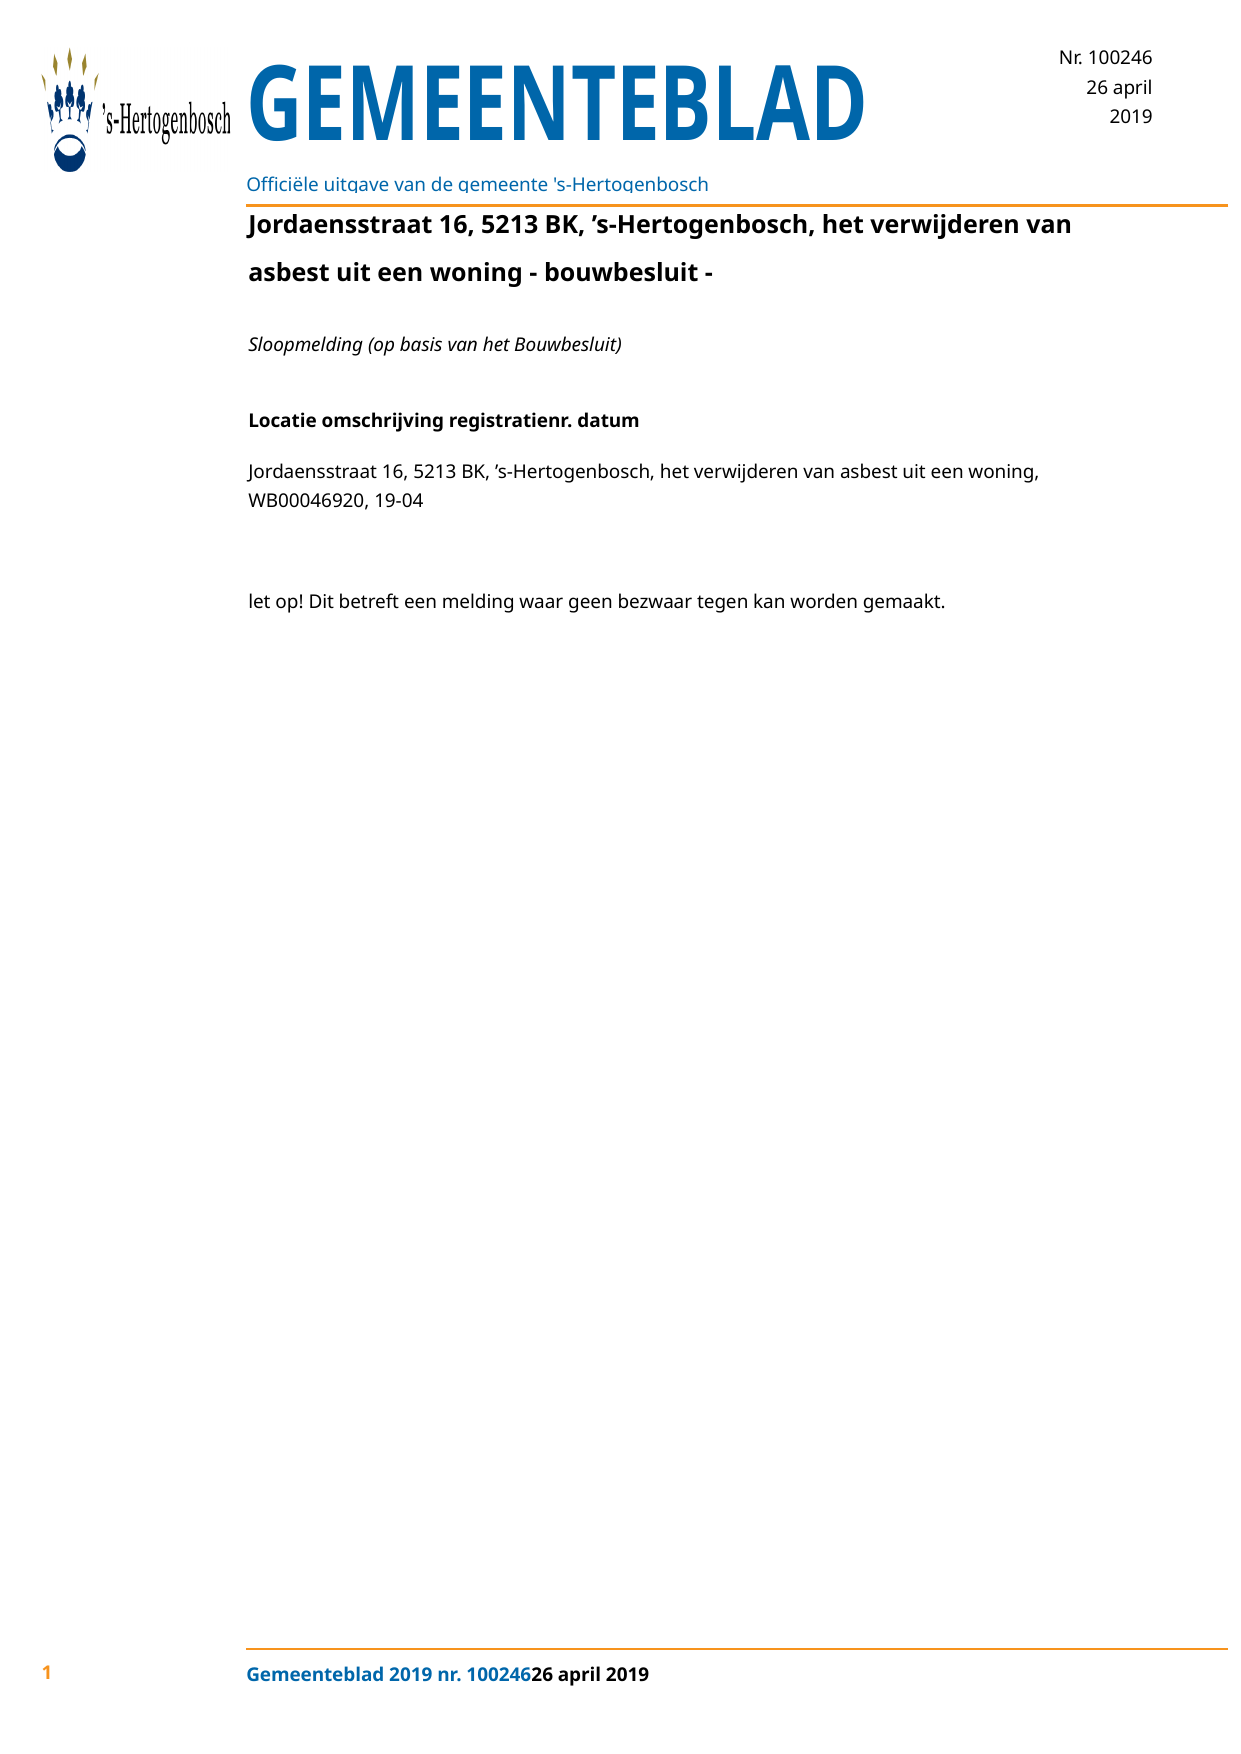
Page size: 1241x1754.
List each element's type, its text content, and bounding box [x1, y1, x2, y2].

text Locatie omschrijving registratienr. datum [248, 408, 1152, 433]
text Jordaensstraat 16, 5213 BK, ’s-Hertogenbosch, het verwijderen van asbest uit een woning, WB00046920, 19-04 [248, 458, 1152, 513]
text Jordaensstraat 16, 5213 BK, ’s-Hertogenbosch, het verwijderen van asbest uit een woning - bouwbesluit - [248, 207, 1152, 288]
text Sloopmelding (op basis van het Bouwbesluit) [248, 331, 1152, 357]
picture [41, 47, 231, 172]
text let op! Dit betreft een melding waar geen bezwaar tegen kan worden gemaakt. [248, 588, 1152, 614]
